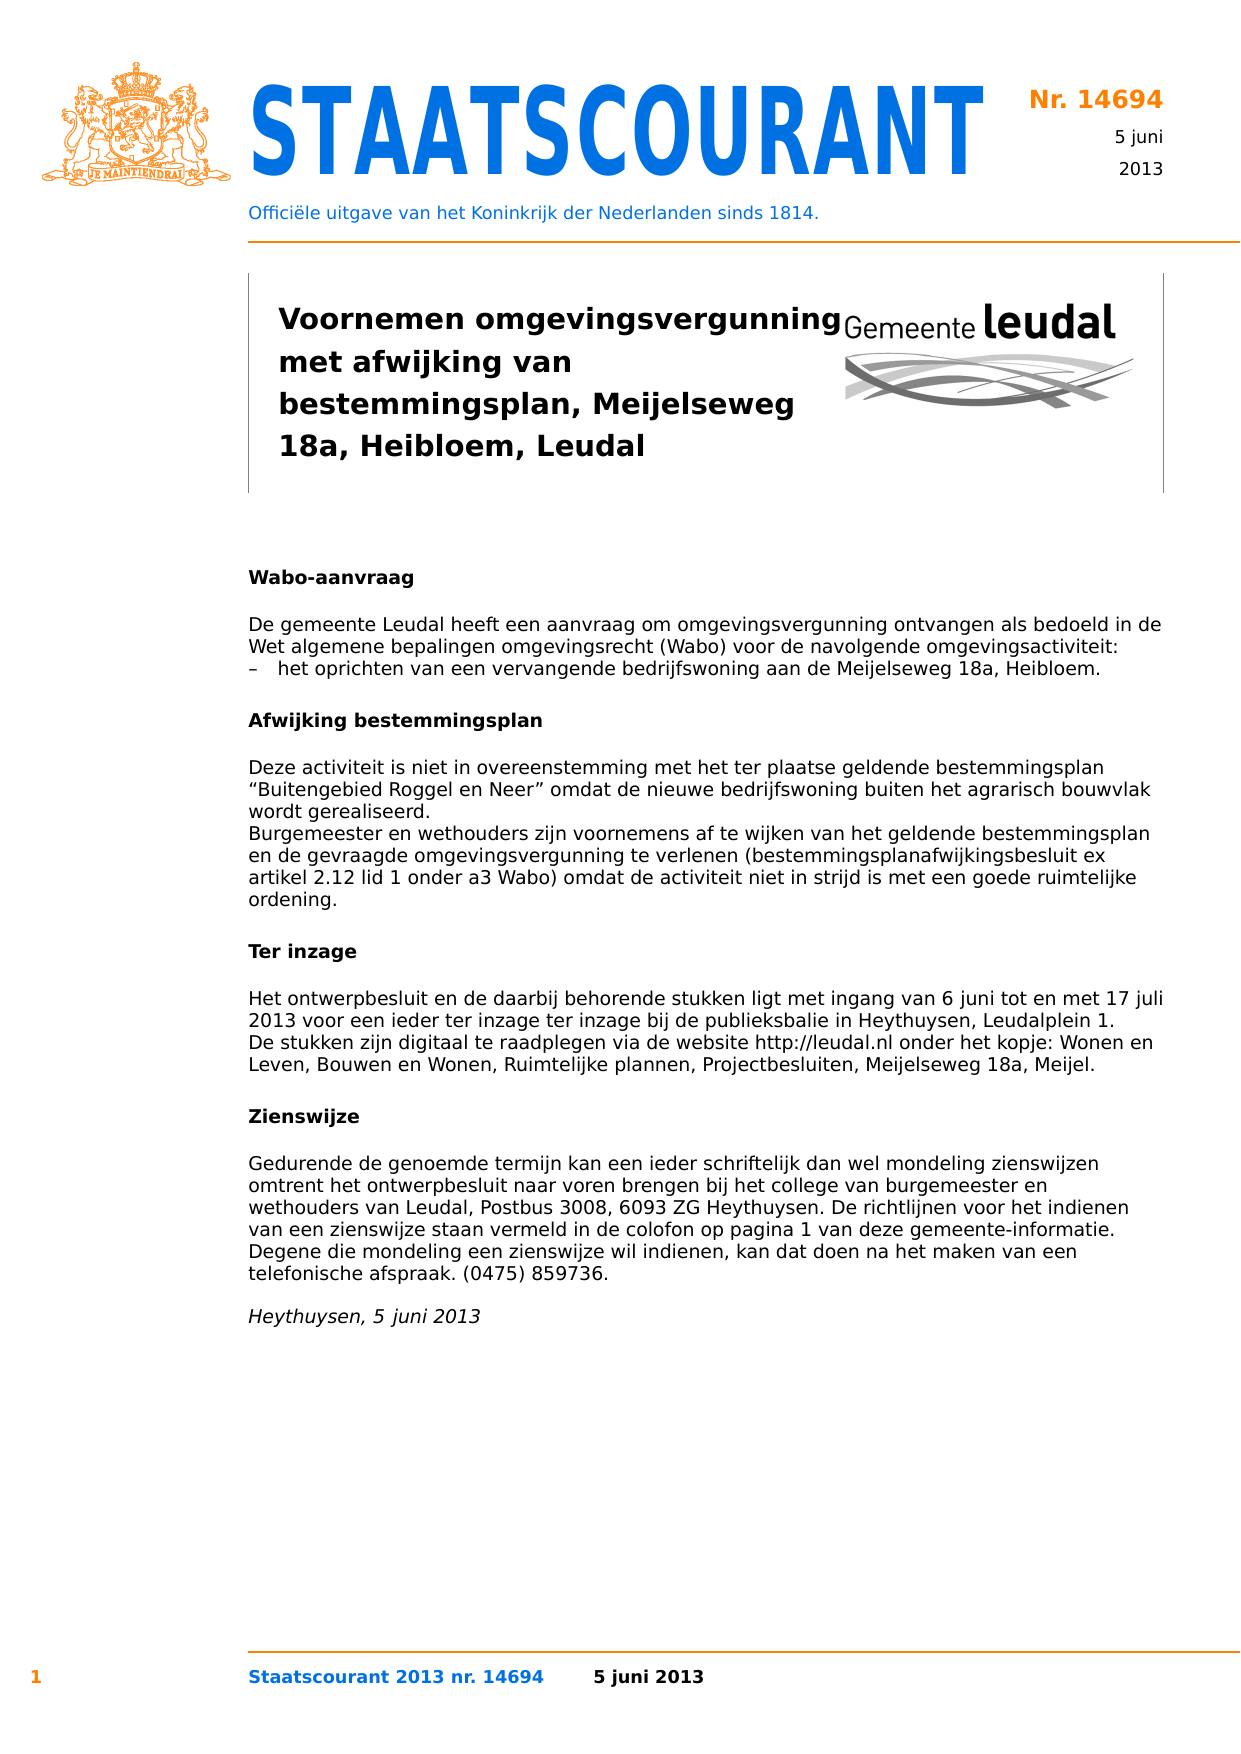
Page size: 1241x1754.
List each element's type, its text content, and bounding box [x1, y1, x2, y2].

text De stukken zijn digitaal te raadplegen via de website http://leudal.nl onder het kopje: Wonen en Leven, Bouwen en Wonen, Ruimtelijke plannen, Projectbesluiten, Meijelseweg 18a, Meijel. [248, 1032, 1163, 1076]
text – het oprichten van een vervangende bedrijfswoning aan de Meijelseweg 18a, Heibloem. [248, 658, 1163, 680]
subtitle Ter inzage [248, 941, 1163, 963]
table_header [25, 62, 248, 241]
text Burgemeester en wethouders zijn voornemens af te wijken van het geldende bestemmingsplan en de gevraagde omgevingsvergunning te verlenen (bestemmingsplanafwijkingsbesluit ex artikel 2.12 lid 1 onder a3 Wabo) omdat de activiteit niet in strijd is met een goede ruimtelijke ordening. [248, 823, 1163, 911]
text Heythuysen, 5 juni 2013 [248, 1306, 1163, 1328]
text De gemeente Leudal heeft een aanvraag om omgevingsvergunning ontvangen als bedoeld in de Wet algemene bepalingen omgevingsrecht (Wabo) voor de navolgende omgevingsactiviteit: [248, 614, 1163, 658]
text Gedurende de genoemde termijn kan een ieder schriftelijk dan wel mondeling zienswijzen omtrent het ontwerpbesluit naar voren brengen bij het college van burgemeester en wethouders van Leudal, Postbus 3008, 6093 ZG Heythuysen. De richtlijnen voor het indienen van een zienswijze staan vermeld in de colofon op pagina 1 van deze gemeente-informatie. Degene die mondeling een zienswijze wil indienen, kan dat doen na het maken van een telefonische afspraak. (0475) 859736. [248, 1153, 1163, 1284]
table_header Nr. 14694 [998, 62, 1240, 121]
table_cell Officiële uitgave van het Koninkrijk der Nederlanden sinds 1814. [248, 203, 1240, 241]
table_header STAATSCOURANT [248, 62, 998, 203]
subtitle Wabo-aanvraag [248, 567, 1163, 589]
picture [41, 62, 231, 186]
text Deze activiteit is niet in overeenstemming met het ter plaatse geldende bestemmingsplan “Buitengebied Roggel en Neer” omdat de nieuwe bedrijfswoning buiten het agrarisch bouwvlak wordt gerealiseerd. [248, 757, 1163, 823]
subtitle Afwijking bestemmingsplan [248, 710, 1163, 732]
text Het ontwerpbesluit en de daarbij behorende stukken ligt met ingang van 6 juni tot en met 17 juli 2013 voor een ieder ter inzage ter inzage bij de publieksbalie in Heythuysen, Leudalplein 1. [248, 988, 1163, 1032]
picture [844, 302, 1134, 409]
table_cell 5 juni [998, 121, 1240, 153]
table_cell 2013 [998, 153, 1240, 203]
subtitle Voornemen omgevingsvergunning met afwijking van bestemmingsplan, Meijelseweg 18a, Heibloem, Leudal [249, 273, 1163, 493]
subtitle Zienswijze [248, 1106, 1163, 1128]
